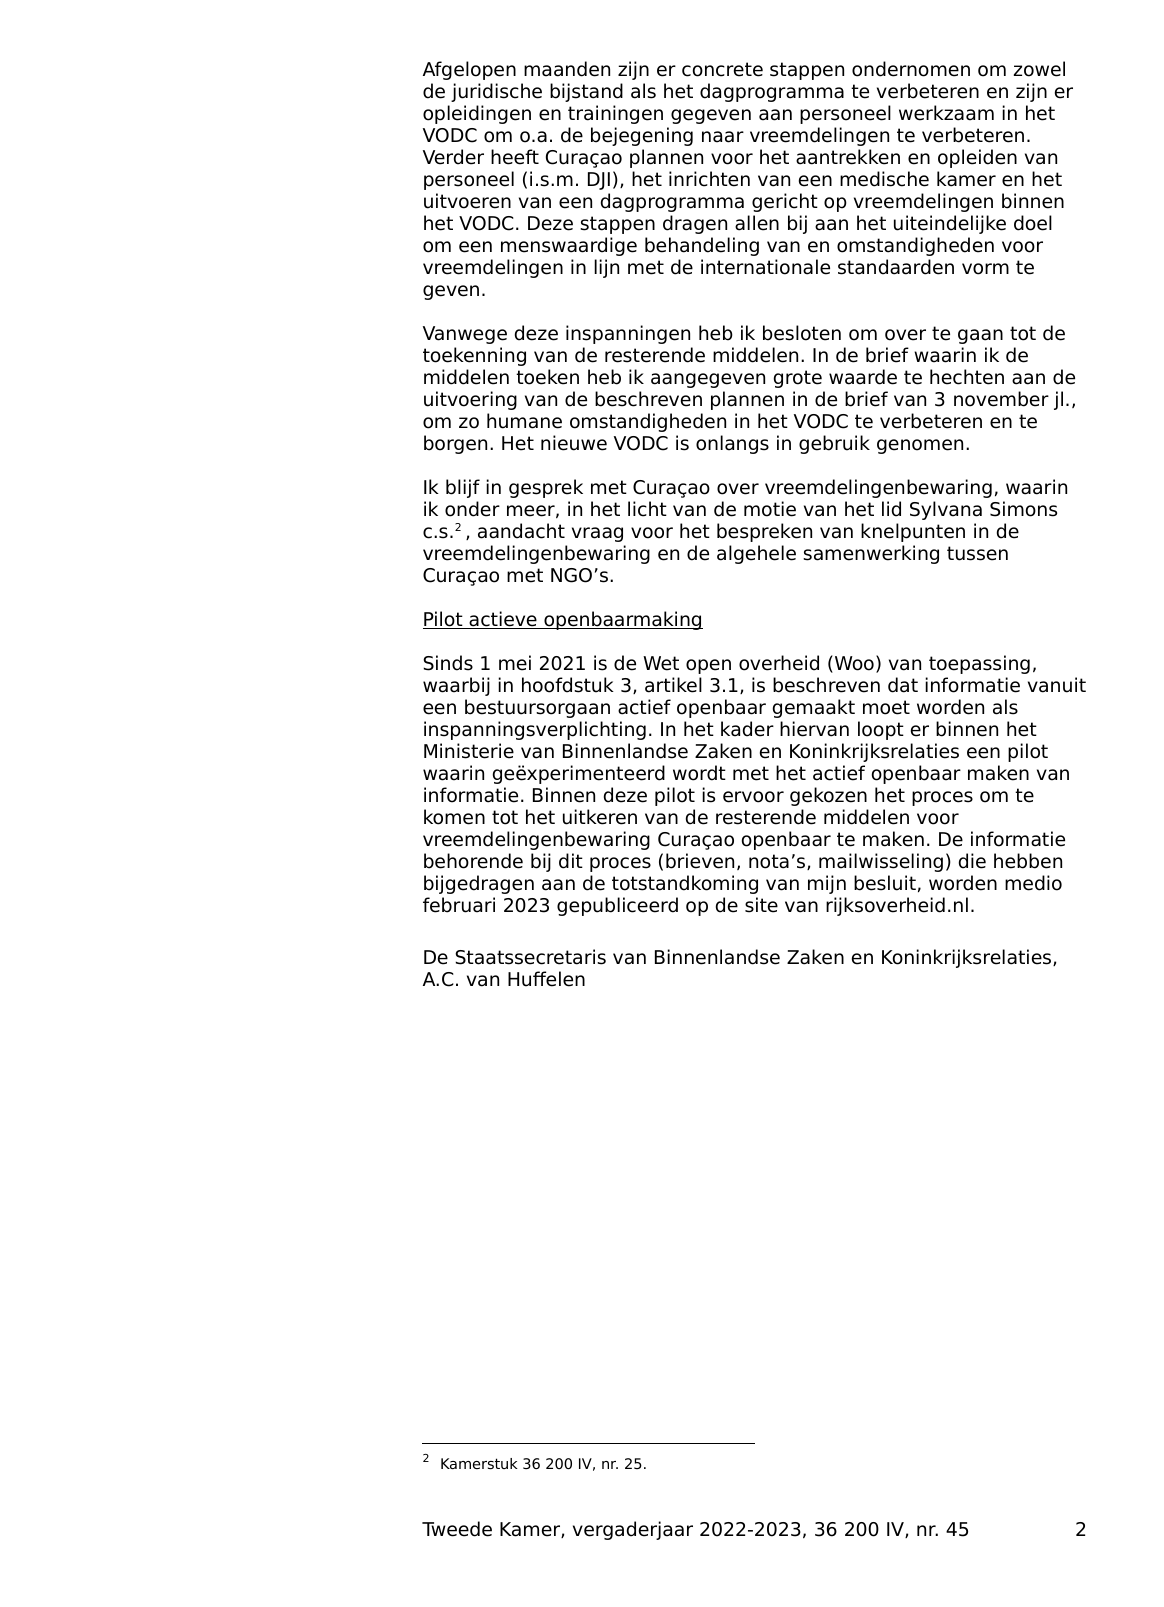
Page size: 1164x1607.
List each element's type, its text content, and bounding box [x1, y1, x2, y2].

text Sinds 1 mei 2021 is de Wet open overheid (Woo) van toepassing, waarbij in hoofdstuk 3, artikel 3.1, is beschreven dat informatie vanuit een bestuursorgaan actief openbaar gemaakt moet worden als inspanningsverplichting. In het kader hiervan loopt er binnen het Ministerie van Binnenlandse Zaken en Koninkrijksrelaties een pilot waarin geëxperimenteerd wordt met het actief openbaar maken van informatie. Binnen deze pilot is ervoor gekozen het proces om te komen tot het uitkeren van de resterende middelen voor vreemdelingenbewaring Curaçao openbaar te maken. De informatie behorende bij dit proces (brieven, nota’s, mailwisseling) die hebben bijgedragen aan de totstandkoming van mijn besluit, worden medio februari 2023 gepubliceerd op de site van rijksoverheid.nl. [422, 653, 1087, 917]
text De Staatssecretaris van Binnenlandse Zaken en Koninkrijksrelaties, A.C. van Huffelen [422, 947, 1087, 991]
text Kamerstuk 36 200 IV, nr. 25. [422, 1452, 1087, 1474]
text Vanwege deze inspanningen heb ik besloten om over te gaan tot de toekenning van de resterende middelen. In de brief waarin ik de middelen toeken heb ik aangegeven grote waarde te hechten aan de uitvoering van de beschreven plannen in de brief van 3 november jl., om zo humane omstandigheden in het VODC te verbeteren en te borgen. Het nieuwe VODC is onlangs in gebruik genomen. [422, 323, 1087, 455]
text Afgelopen maanden zijn er concrete stappen ondernomen om zowel de juridische bijstand als het dagprogramma te verbeteren en zijn er opleidingen en trainingen gegeven aan personeel werkzaam in het VODC om o.a. de bejegening naar vreemdelingen te verbeteren. Verder heeft Curaçao plannen voor het aantrekken en opleiden van personeel (i.s.m. DJI), het inrichten van een medische kamer en het uitvoeren van een dagprogramma gericht op vreemdelingen binnen het VODC. Deze stappen dragen allen bij aan het uiteindelijke doel om een menswaardige behandeling van en omstandigheden voor vreemdelingen in lijn met de internationale standaarden vorm te geven. [422, 59, 1087, 301]
text Ik blijf in gesprek met Curaçao over vreemdelingenbewaring, waarin ik onder meer, in het licht van de motie van het lid Sylvana Simons c.s., aandacht vraag voor het bespreken van knelpunten in de vreemdelingenbewaring en de algehele samenwerking tussen Curaçao met NGO’s. [422, 477, 1087, 587]
subtitle Pilot actieve openbaarmaking [422, 609, 1087, 631]
